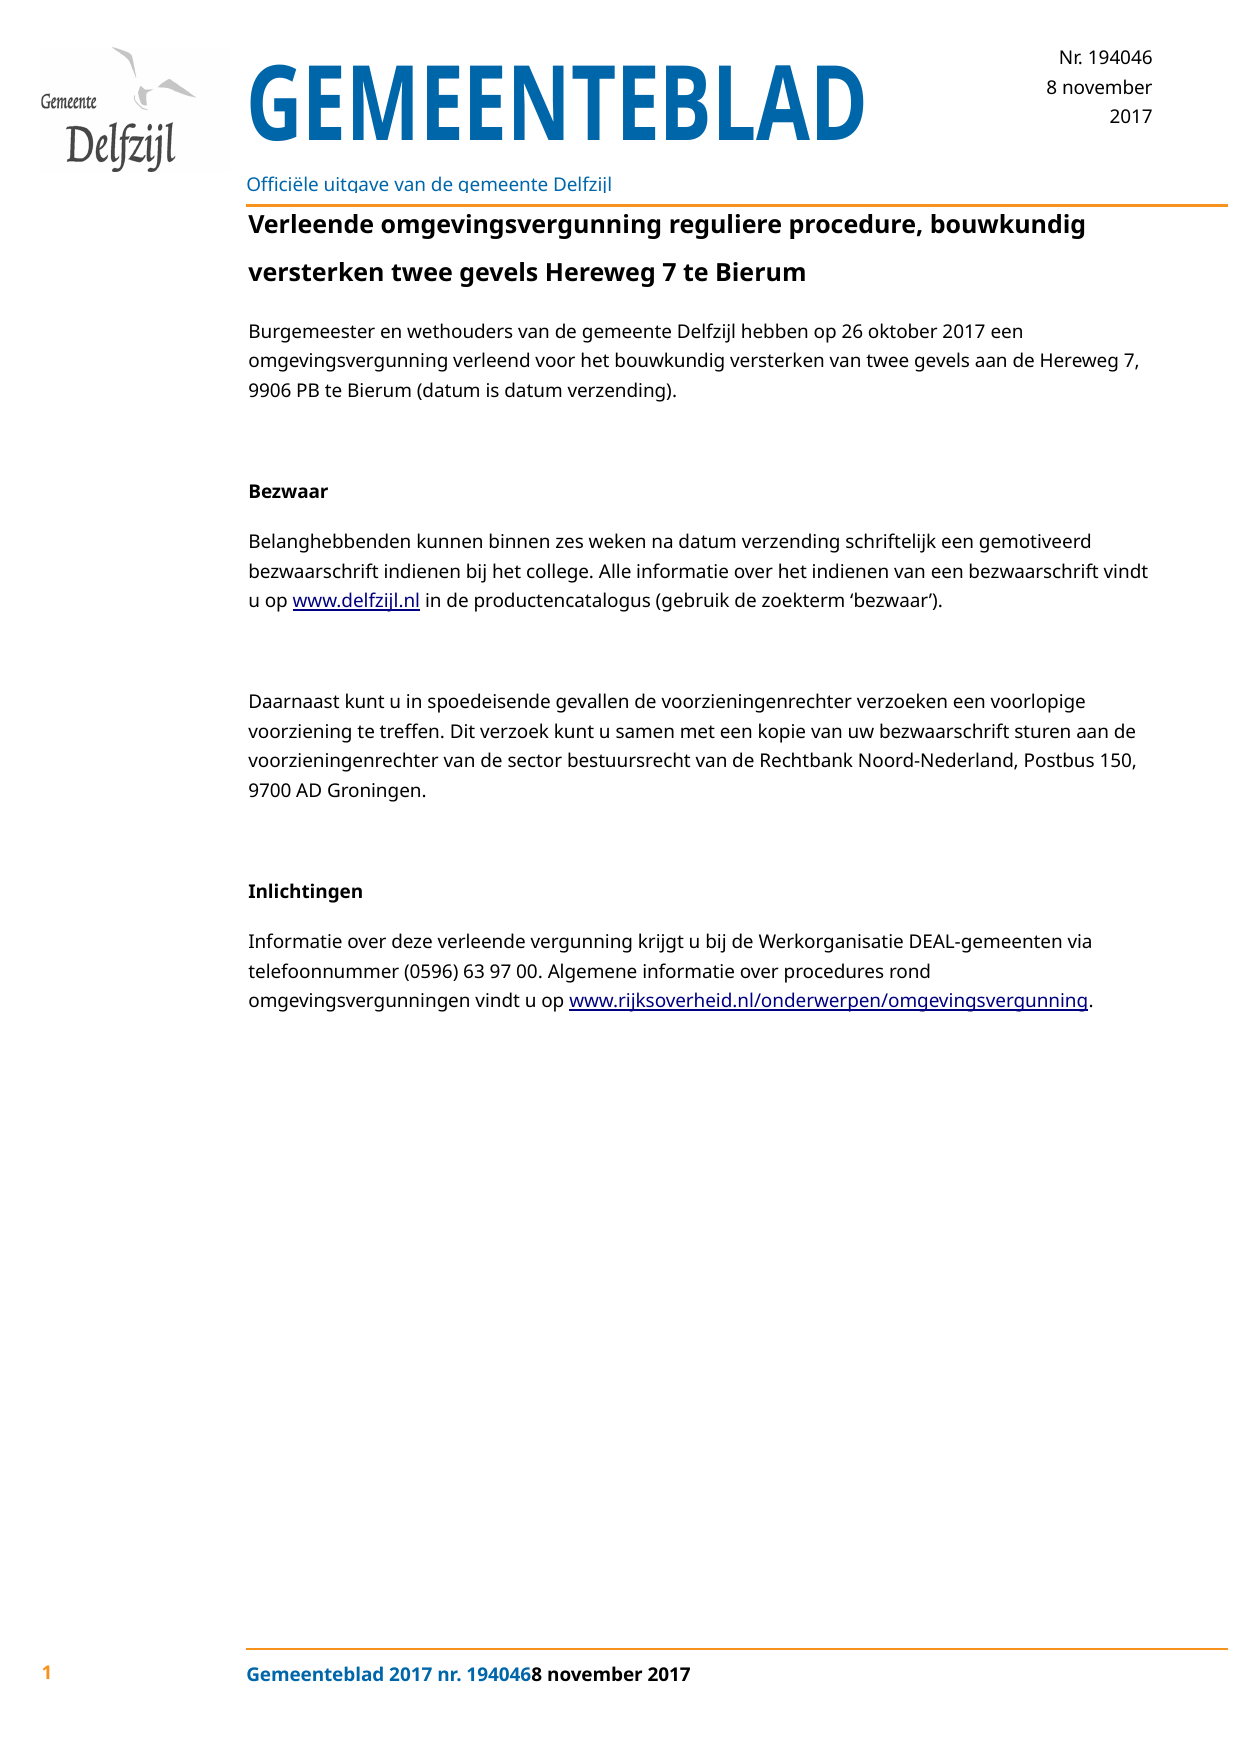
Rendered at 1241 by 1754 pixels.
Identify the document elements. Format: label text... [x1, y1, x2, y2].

text Informatie over deze verleende vergunning krijgt u bij de Werkorganisatie DEAL-gemeenten via telefoonnummer (0596) 63 97 00. Algemene informatie over procedures rond omgevingsvergunningen vindt u op www.rijksoverheid.nl/onderwerpen/omgevingsvergunning. [248, 928, 1152, 1013]
text Verleende omgevingsvergunning reguliere procedure, bouwkundig versterken twee gevels Hereweg 7 te Bierum [248, 207, 1152, 288]
text Bezwaar [248, 478, 1152, 504]
text Inlichtingen [248, 878, 1152, 904]
text Burgemeester en wethouders van de gemeente Delfzijl hebben op 26 oktober 2017 een omgevingsvergunning verleend voor het bouwkundig versterken van twee gevels aan de Hereweg 7, 9906 PB te Bierum (datum is datum verzending). [248, 318, 1152, 403]
text Belanghebbenden kunnen binnen zes weken na datum verzending schriftelijk een gemotiveerd bezwaarschrift indienen bij het college. Alle informatie over het indienen van een bezwaarschrift vindt u op www.delfzijl.nl in de productencatalogus (gebruik de zoekterm ‘bezwaar’). [248, 528, 1152, 613]
text Daarnaast kunt u in spoedeisende gevallen de voorzieningenrechter verzoeken een voorlopige voorziening te treffen. Dit verzoek kunt u samen met een kopie van uw bezwaarschrift sturen aan de voorzieningenrechter van de sector bestuursrecht van de Rechtbank Noord-Nederland, Postbus 150, 9700 AD Groningen. [248, 688, 1152, 803]
picture [41, 47, 231, 172]
